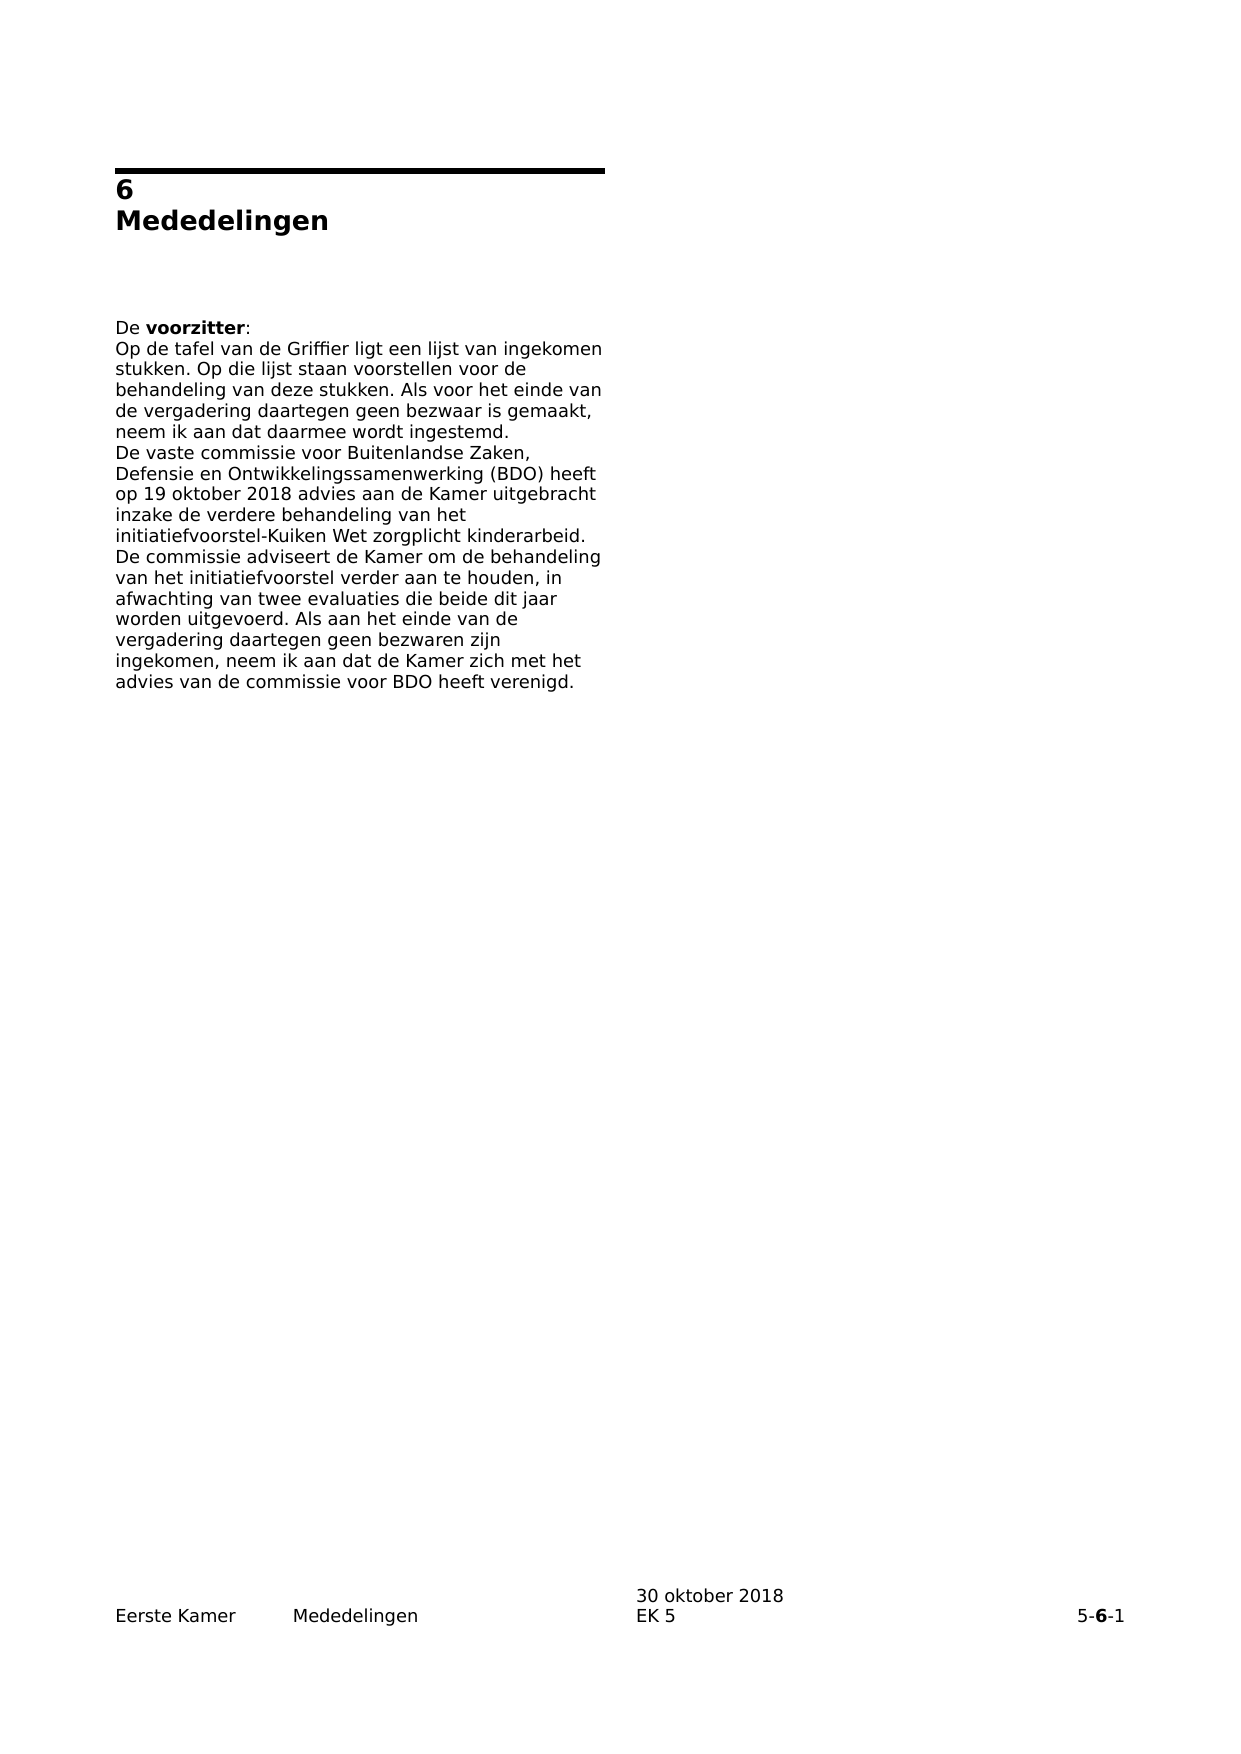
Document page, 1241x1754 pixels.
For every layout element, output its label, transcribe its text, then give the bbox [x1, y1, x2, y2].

text De voorzitter: [115, 318, 605, 338]
title 6 Mededelingen [115, 174, 605, 237]
text Op de tafel van de Griffier ligt een lijst van ingekomen stukken. Op die lijst staan voorstellen voor de behandeling van deze stukken. Als voor het einde van de vergadering daartegen geen bezwaar is gemaakt, neem ik aan dat daarmee wordt ingestemd. [115, 338, 605, 442]
text De vaste commissie voor Buitenlandse Zaken, Defensie en Ontwikkelingssamenwerking (BDO) heeft op 19 oktober 2018 advies aan de Kamer uitgebracht inzake de verdere behandeling van het initiatiefvoorstel-Kuiken Wet zorgplicht kinderarbeid. De commissie adviseert de Kamer om de behandeling van het initiatiefvoorstel verder aan te houden, in afwachting van twee evaluaties die beide dit jaar worden uitgevoerd. Als aan het einde van de vergadering daartegen geen bezwaren zijn ingekomen, neem ik aan dat de Kamer zich met het advies van de commissie voor BDO heeft verenigd. [115, 442, 605, 692]
